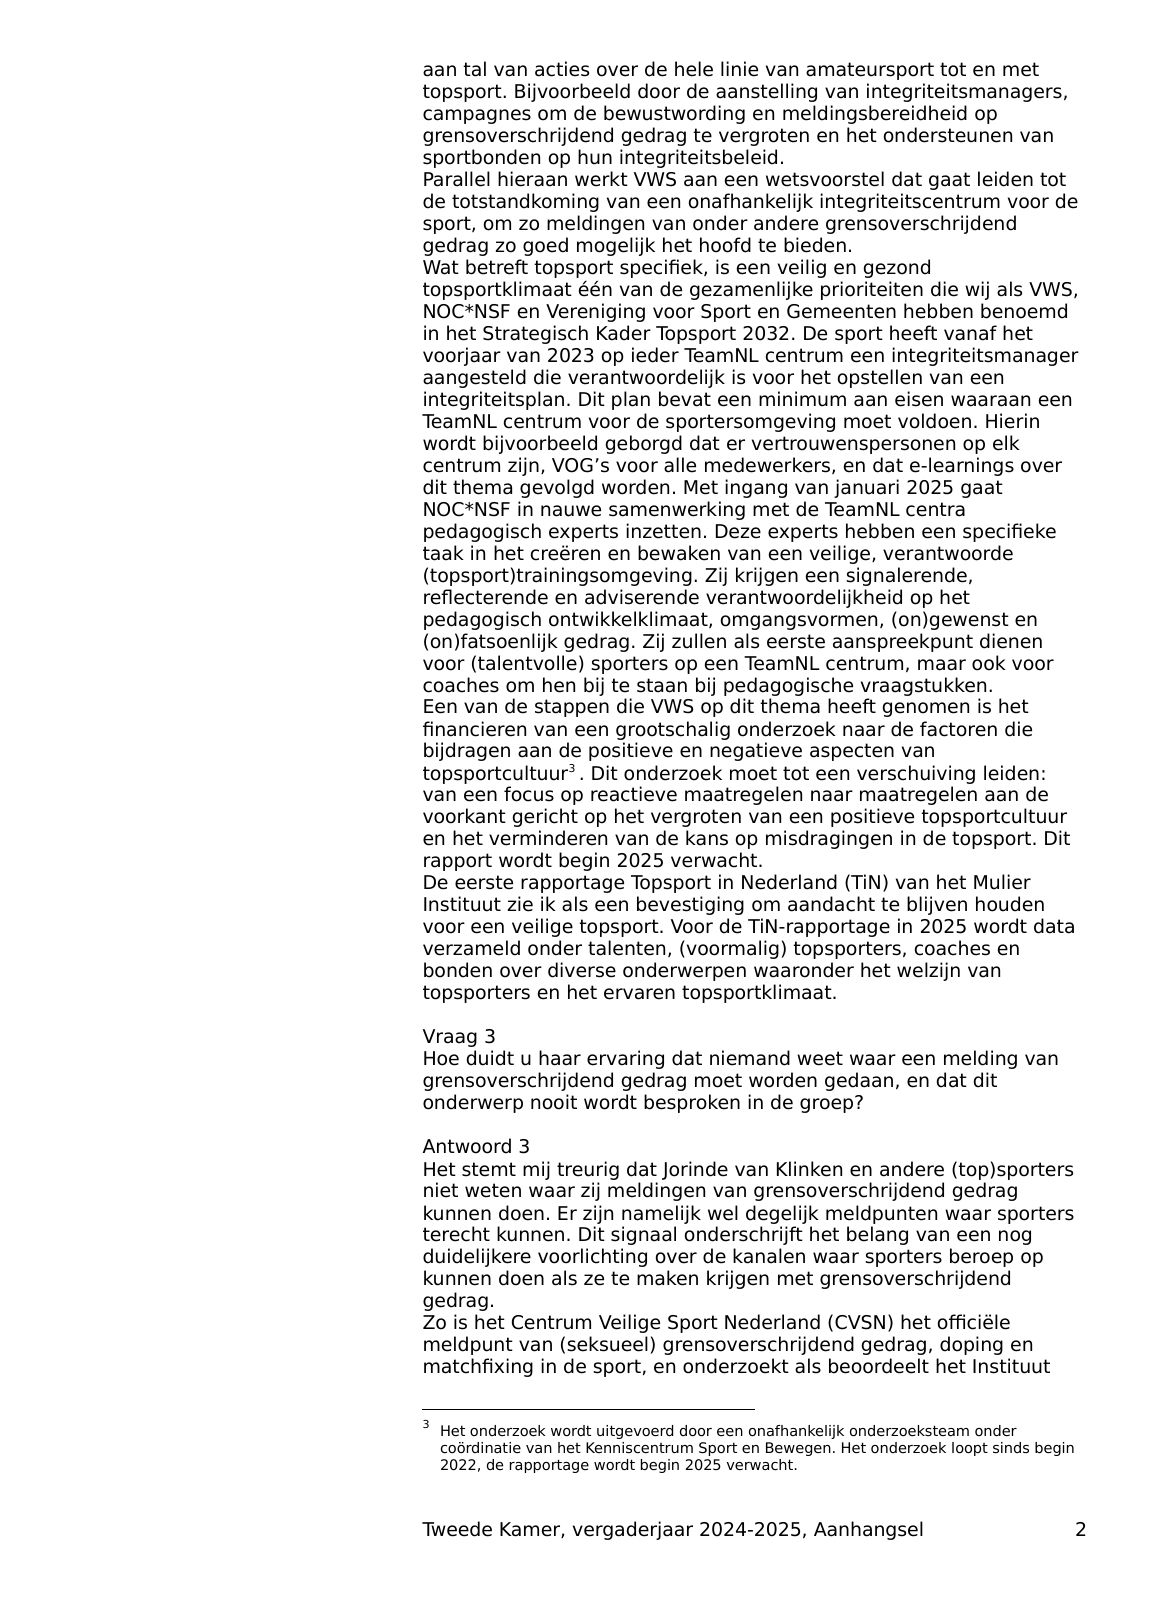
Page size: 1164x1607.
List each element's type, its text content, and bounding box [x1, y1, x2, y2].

text Het stemt mij treurig dat Jorinde van Klinken en andere (top)sporters niet weten waar zij meldingen van grensoverschrijdend gedrag kunnen doen. Er zijn namelijk wel degelijk meldpunten waar sporters terecht kunnen. Dit signaal onderschrijft het belang van een nog duidelijkere voorlichting over de kanalen waar sporters beroep op kunnen doen als ze te maken krijgen met grensoverschrijdend gedrag. [422, 1158, 1087, 1312]
text aan tal van acties over de hele linie van amateursport tot en met topsport. Bijvoorbeeld door de aanstelling van integriteitsmanagers, campagnes om de bewustwording en meldingsbereidheid op grensoverschrijdend gedrag te vergroten en het ondersteunen van sportbonden op hun integriteitsbeleid. [422, 59, 1087, 169]
text De eerste rapportage Topsport in Nederland (TiN) van het Mulier Instituut zie ik als een bevestiging om aandacht te blijven houden voor een veilige topsport. Voor de TiN-rapportage in 2025 wordt data verzameld onder talenten, (voormalig) topsporters, coaches en bonden over diverse onderwerpen waaronder het welzijn van topsporters en het ervaren topsportklimaat. [422, 872, 1087, 1004]
text Het onderzoek wordt uitgevoerd door een onafhankelijk onderzoeksteam onder coördinatie van het Kenniscentrum Sport en Bewegen. Het onderzoek loopt sinds begin 2022, de rapportage wordt begin 2025 verwacht. [422, 1418, 1087, 1474]
text Hoe duidt u haar ervaring dat niemand weet waar een melding van grensoverschrijdend gedrag moet worden gedaan, en dat dit onderwerp nooit wordt besproken in de groep? [422, 1048, 1087, 1114]
text Parallel hieraan werkt VWS aan een wetsvoorstel dat gaat leiden tot de totstandkoming van een onafhankelijk integriteitscentrum voor de sport, om zo meldingen van onder andere grensoverschrijdend gedrag zo goed mogelijk het hoofd te bieden. [422, 169, 1087, 257]
text Vraag 3 [422, 1026, 1087, 1048]
text Een van de stappen die VWS op dit thema heeft genomen is het financieren van een grootschalig onderzoek naar de factoren die bijdragen aan de positieve en negatieve aspecten van topsportcultuur. Dit onderzoek moet tot een verschuiving leiden: van een focus op reactieve maatregelen naar maatregelen aan de voorkant gericht op het vergroten van een positieve topsportcultuur en het verminderen van de kans op misdragingen in de topsport. Dit rapport wordt begin 2025 verwacht. [422, 696, 1087, 872]
text Antwoord 3 [422, 1136, 1087, 1158]
text Zo is het Centrum Veilige Sport Nederland (CVSN) het officiële meldpunt van (seksueel) grensoverschrijdend gedrag, doping en matchfixing in de sport, en onderzoekt als beoordeelt het Instituut [422, 1312, 1087, 1378]
text Wat betreft topsport specifiek, is een veilig en gezond topsportklimaat één van de gezamenlijke prioriteiten die wij als VWS, NOC*NSF en Vereniging voor Sport en Gemeenten hebben benoemd in het Strategisch Kader Topsport 2032. De sport heeft vanaf het voorjaar van 2023 op ieder TeamNL centrum een integriteitsmanager aangesteld die verantwoordelijk is voor het opstellen van een integriteitsplan. Dit plan bevat een minimum aan eisen waaraan een TeamNL centrum voor de sportersomgeving moet voldoen. Hierin wordt bijvoorbeeld geborgd dat er vertrouwenspersonen op elk centrum zijn, VOG’s voor alle medewerkers, en dat e-learnings over dit thema gevolgd worden. Met ingang van januari 2025 gaat NOC*NSF in nauwe samenwerking met de TeamNL centra pedagogisch experts inzetten. Deze experts hebben een specifieke taak in het creëren en bewaken van een veilige, verantwoorde (topsport)trainingsomgeving. Zij krijgen een signalerende, reflecterende en adviserende verantwoordelijkheid op het pedagogisch ontwikkelklimaat, omgangsvormen, (on)gewenst en (on)fatsoenlijk gedrag. Zij zullen als eerste aanspreekpunt dienen voor (talentvolle) sporters op een TeamNL centrum, maar ook voor coaches om hen bij te staan bij pedagogische vraagstukken. [422, 257, 1087, 696]
